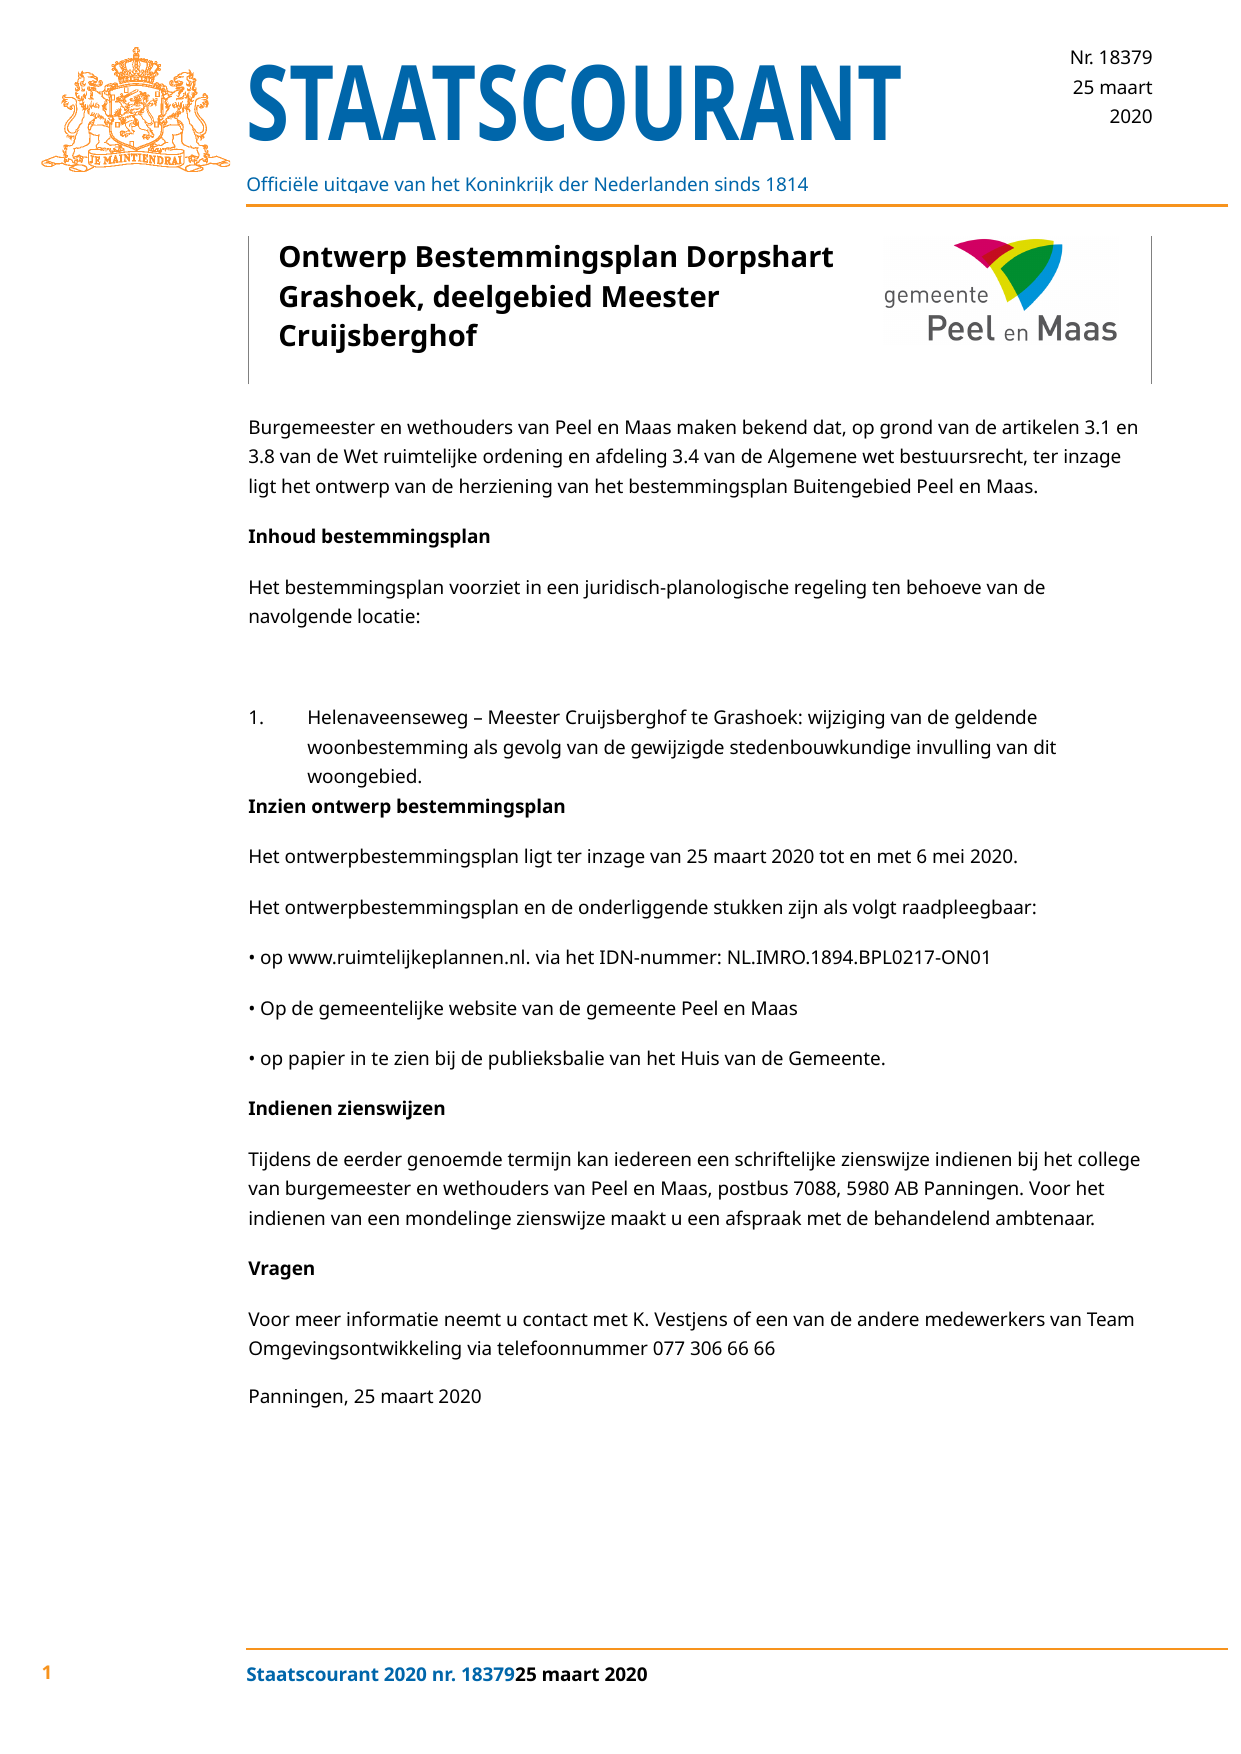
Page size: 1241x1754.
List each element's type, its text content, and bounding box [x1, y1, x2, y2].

text Tijdens de eerder genoemde termijn kan iedereen een schriftelijke zienswijze indienen bij het college van burgemeester en wethouders van Peel en Maas, postbus 7088, 5980 AB Panningen. Voor het indienen van een mondelinge zienswijze maakt u een afspraak met de behandelend ambtenaar. [248, 1146, 1152, 1231]
picture [882, 236, 1119, 345]
text Inzien ontwerp bestemmingsplan [248, 793, 1152, 819]
text Het bestemmingsplan voorziet in een juridisch-planologische regeling ten behoeve van de navolgende locatie: [248, 574, 1152, 629]
list Helenaveenseweg – Meester Cruijsberghof te Grashoek: wijziging van de geldende woonbestemming als gevolg van de gewijzigde stedenbouwkundige invulling van dit woongebied. [248, 704, 1152, 789]
text Vragen [248, 1256, 1152, 1281]
text Voor meer informatie neemt u contact met K. Vestjens of een van de andere medewerkers van Team Omgevingsontwikkeling via telefoonnummer 077 306 66 66 [248, 1306, 1152, 1361]
text • op www.ruimtelijkeplannen.nl. via het IDN-nummer: NL.IMRO.1894.BPL0217-ON01 [248, 944, 1152, 970]
text • Op de gemeentelijke website van de gemeente Peel en Maas [248, 995, 1152, 1021]
text • op papier in te zien bij de publieksbalie van het Huis van de Gemeente. [248, 1045, 1152, 1071]
text Het ontwerpbestemmingsplan ligt ter inzage van 25 maart 2020 tot en met 6 mei 2020. [248, 843, 1152, 869]
table_header Ontwerp Bestemmingsplan Dorpshart Grashoek, deelgebied Meester Cruijsberghof [249, 236, 850, 384]
table_header [850, 236, 1151, 384]
text Burgemeester en wethouders van Peel en Maas maken bekend dat, op grond van de artikelen 3.1 en 3.8 van de Wet ruimtelijke ordening en afdeling 3.4 van de Algemene wet bestuursrecht, ter inzage ligt het ontwerp van de herziening van het bestemmingsplan Buitengebied Peel en Maas. [248, 414, 1152, 499]
text Indienen zienswijzen [248, 1096, 1152, 1121]
picture [41, 47, 231, 172]
text Panningen, 25 maart 2020 [248, 1383, 1152, 1409]
text Het ontwerpbestemmingsplan en de onderliggende stukken zijn als volgt raadpleegbaar: [248, 894, 1152, 920]
text Inhoud bestemmingsplan [248, 523, 1152, 549]
